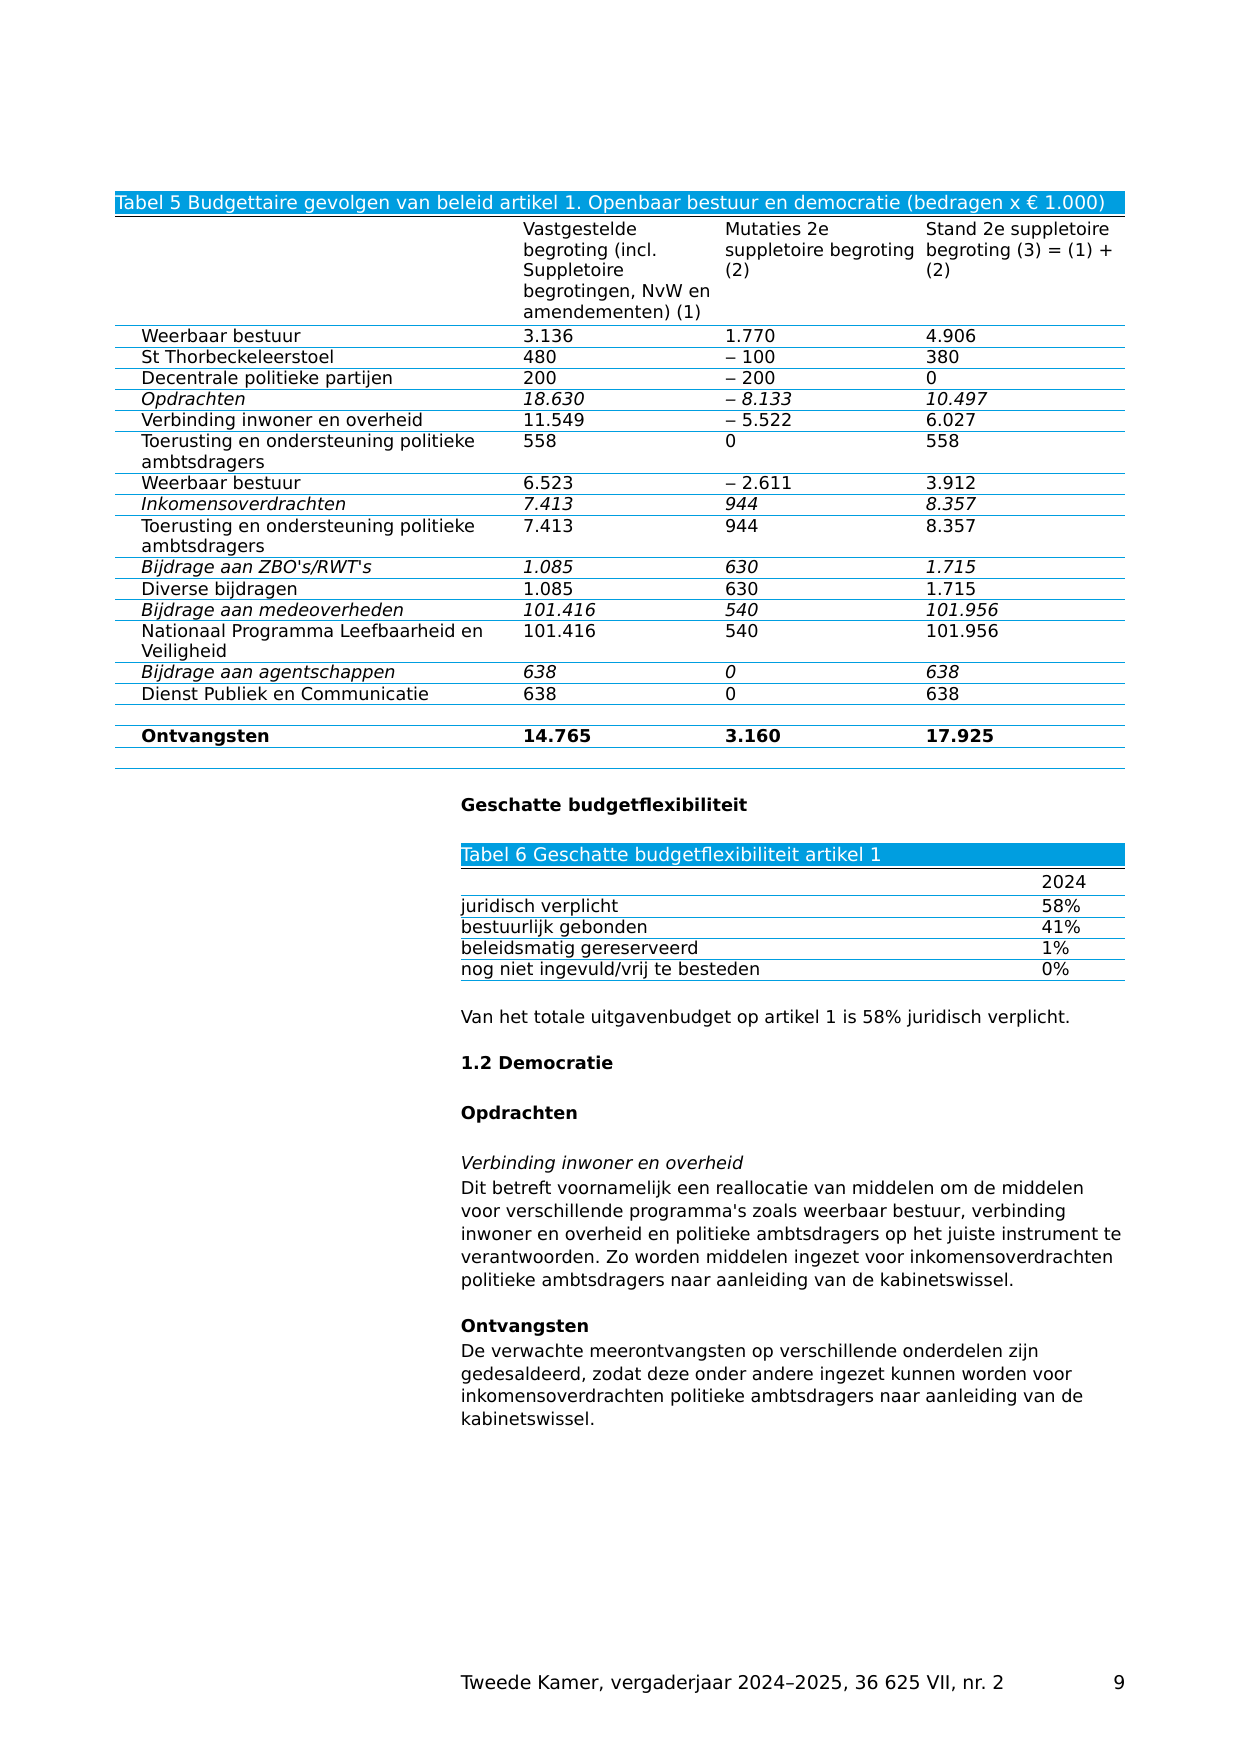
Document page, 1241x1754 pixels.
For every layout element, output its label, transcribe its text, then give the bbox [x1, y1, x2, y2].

table_cell [115, 495, 138, 515]
table_cell [115, 726, 138, 747]
table_cell 7.413 [520, 495, 722, 515]
table_cell 6.027 [923, 411, 1125, 431]
text Verbinding inwoner en overheid [461, 1151, 1125, 1174]
table_cell [138, 748, 520, 768]
table_cell Ontvangsten [138, 726, 520, 747]
table_cell juridisch verplicht [461, 896, 1038, 916]
table_cell Toerusting en ondersteuning politieke ambtsdragers [138, 432, 520, 473]
table_cell 101.956 [923, 621, 1125, 662]
table_cell Inkomensoverdrachten [138, 495, 520, 515]
table_cell Bijdrage aan medeoverheden [138, 600, 520, 620]
table_cell [923, 705, 1125, 725]
table_cell [115, 326, 138, 346]
table_cell bestuurlijk gebonden [461, 918, 1038, 937]
table_cell [115, 684, 138, 704]
table_cell 3.160 [722, 726, 923, 747]
table_cell beleidsmatig gereserveerd [461, 939, 1038, 959]
table_cell 540 [722, 621, 923, 662]
table_cell 0 [722, 432, 923, 473]
table_cell [138, 705, 520, 725]
table_cell 4.906 [923, 326, 1125, 346]
text Van het totale uitgavenbudget op artikel 1 is 58% juridisch verplicht. [461, 1005, 1125, 1028]
table_cell 540 [722, 600, 923, 620]
table_cell 17.925 [923, 726, 1125, 747]
table_cell 638 [520, 684, 722, 704]
table_cell 630 [722, 558, 923, 578]
text Dit betreft voornamelijk een reallocatie van middelen om de middelen voor verschillende programma's zoals weerbaar bestuur, verbinding inwoner en overheid en politieke ambtsdragers op het juiste instrument te verantwoorden. Zo worden middelen ingezet voor inkomensoverdrachten politieke ambtsdragers naar aanleiding van de kabinetswissel. [461, 1176, 1125, 1291]
table_cell ‒ 8.133 [722, 390, 923, 410]
table_cell 0 [722, 663, 923, 683]
table_cell 6.523 [520, 474, 722, 494]
table_cell [115, 432, 138, 473]
table_cell 558 [520, 432, 722, 473]
table_cell 3.912 [923, 474, 1125, 494]
table_cell [115, 217, 138, 325]
table_cell ‒ 2.611 [722, 474, 923, 494]
table_cell [722, 748, 923, 768]
table_cell 7.413 [520, 516, 722, 557]
table_cell Diverse bijdragen [138, 579, 520, 599]
table_cell 41% [1039, 918, 1125, 937]
table_cell [115, 579, 138, 599]
table_cell 14.765 [520, 726, 722, 747]
table_cell Bijdrage aan agentschappen [138, 663, 520, 683]
table_cell 558 [923, 432, 1125, 473]
table_cell 1.085 [520, 579, 722, 599]
table_cell 2024 [1039, 869, 1125, 895]
table_cell 8.357 [923, 495, 1125, 515]
table_cell [115, 348, 138, 367]
table_cell [722, 705, 923, 725]
table_cell [115, 663, 138, 683]
table_cell [115, 621, 138, 662]
table_cell 0% [1039, 960, 1125, 980]
table_cell ‒ 200 [722, 369, 923, 389]
table_cell 638 [520, 663, 722, 683]
table_cell Bijdrage aan ZBO's/RWT's [138, 558, 520, 578]
table_cell 58% [1039, 896, 1125, 916]
table_cell [520, 705, 722, 725]
table_cell 1.715 [923, 579, 1125, 599]
table_cell 1.715 [923, 558, 1125, 578]
table_cell 11.549 [520, 411, 722, 431]
table_cell 1.085 [520, 558, 722, 578]
table_cell ‒ 5.522 [722, 411, 923, 431]
table_cell [115, 390, 138, 410]
table_cell 18.630 [520, 390, 722, 410]
table_cell 638 [923, 684, 1125, 704]
table_cell Nationaal Programma Leefbaarheid en Veiligheid [138, 621, 520, 662]
table_cell St Thorbeckeleerstoel [138, 348, 520, 367]
table_cell 101.416 [520, 621, 722, 662]
table_cell Toerusting en ondersteuning politieke ambtsdragers [138, 516, 520, 557]
table_cell 944 [722, 495, 923, 515]
text De verwachte meerontvangsten op verschillende onderdelen zijn gedesaldeerd, zodat deze onder andere ingezet kunnen worden voor inkomensoverdrachten politieke ambtsdragers naar aanleiding van de kabinetswissel. [461, 1339, 1125, 1430]
table_cell 630 [722, 579, 923, 599]
table_cell [115, 558, 138, 578]
table_cell 1.770 [722, 326, 923, 346]
text Opdrachten [461, 1101, 1125, 1124]
table_cell [520, 748, 722, 768]
table_cell [115, 516, 138, 557]
table_cell Decentrale politieke partijen [138, 369, 520, 389]
table_cell 1% [1039, 939, 1125, 959]
table_cell [115, 600, 138, 620]
table_cell ‒ 100 [722, 348, 923, 367]
table_cell 101.956 [923, 600, 1125, 620]
table_cell Weerbaar bestuur [138, 474, 520, 494]
table_cell Opdrachten [138, 390, 520, 410]
table_cell [115, 369, 138, 389]
table_cell 480 [520, 348, 722, 367]
text Ontvangsten [461, 1314, 1125, 1337]
table_cell Verbinding inwoner en overheid [138, 411, 520, 431]
table_cell 101.416 [520, 600, 722, 620]
table_cell [115, 748, 138, 768]
table_cell Vastgestelde begroting (incl. Suppletoire begrotingen, NvW en amendementen) (1) [520, 217, 722, 325]
table_cell 10.497 [923, 390, 1125, 410]
table_cell [115, 411, 138, 431]
table_cell [115, 705, 138, 725]
text 1.2 Democratie [461, 1051, 1125, 1074]
table_cell 0 [722, 684, 923, 704]
table_cell [115, 474, 138, 494]
table_cell 638 [923, 663, 1125, 683]
table_cell nog niet ingevuld/vrij te besteden [461, 960, 1038, 980]
table_cell 380 [923, 348, 1125, 367]
table_cell Dienst Publiek en Communicatie [138, 684, 520, 704]
table_cell [138, 217, 520, 325]
table_cell Stand 2e suppletoire begroting (3) = (1) + (2) [923, 217, 1125, 325]
table_cell 0 [923, 369, 1125, 389]
table_cell 944 [722, 516, 923, 557]
table_cell Mutaties 2e suppletoire begroting (2) [722, 217, 923, 325]
table_cell 3.136 [520, 326, 722, 346]
text Geschatte budgetflexibiliteit [461, 793, 1125, 816]
table_cell 200 [520, 369, 722, 389]
table_cell 8.357 [923, 516, 1125, 557]
table_cell Weerbaar bestuur [138, 326, 520, 346]
table_cell [461, 869, 1038, 895]
table_cell [923, 748, 1125, 768]
